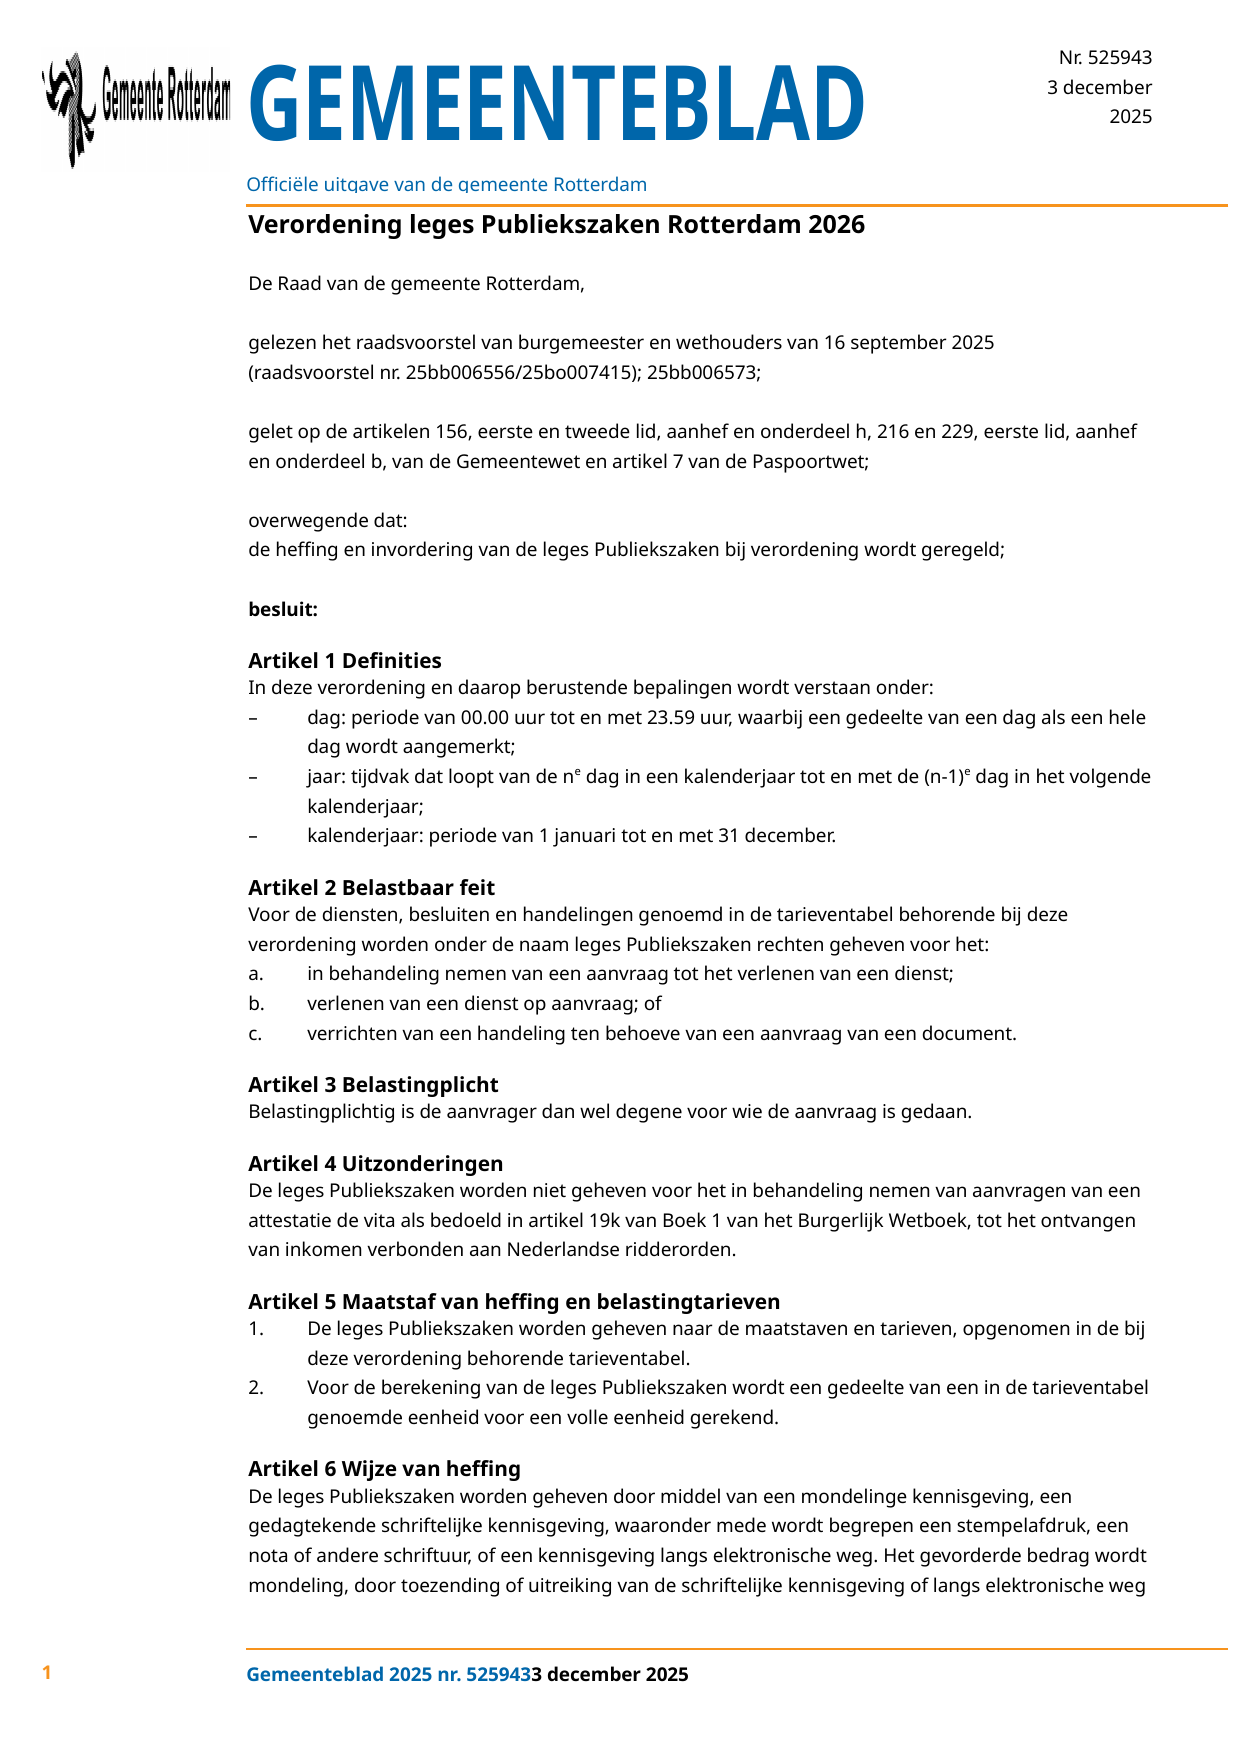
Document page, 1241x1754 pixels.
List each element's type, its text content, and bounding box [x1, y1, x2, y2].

text overwegende dat: [248, 507, 1152, 533]
text De leges Publiekszaken worden geheven door middel van een mondelinge kennisgeving, een gedagtekende schriftelijke kennisgeving, waaronder mede wordt begrepen een stempelafdruk, een nota of andere schriftuur, of een kennisgeving langs elektronische weg. Het gevorderde bedrag wordt mondeling, door toezending of uitreiking van de schriftelijke kennisgeving of langs elektronische weg [248, 1483, 1152, 1597]
text Artikel 3 Belastingplicht [248, 1070, 1152, 1098]
text Artikel 5 Maatstaf van heffing en belastingtarieven [248, 1287, 1152, 1315]
text Artikel 1 Definities [248, 646, 1152, 674]
text De leges Publiekszaken worden niet geheven voor het in behandeling nemen van aanvragen van een attestatie de vita als bedoeld in artikel 19k van Boek 1 van het Burgerlijk Wetboek, tot het ontvangen van inkomen verbonden aan Nederlandse ridderorden. [248, 1177, 1152, 1262]
text (raadsvoorstel nr. 25bb006556/25bo007415); 25bb006573; [248, 359, 1152, 385]
text Artikel 4 Uitzonderingen [248, 1149, 1152, 1177]
list De leges Publiekszaken worden geheven naar de maatstaven en tarieven, opgenomen in de bij deze verordening behorende tarieventabel. [248, 1315, 1152, 1371]
text gelezen het raadsvoorstel van burgemeester en wethouders van 16 september 2025 [248, 329, 1152, 355]
list verrichten van een handeling ten behoeve van een aanvraag van een document. [248, 1020, 1152, 1045]
picture [41, 47, 231, 172]
text gelet op de artikelen 156, eerste en tweede lid, aanhef en onderdeel h, 216 en 229, eerste lid, aanhef en onderdeel b, van de Gemeentewet en artikel 7 van de Paspoortwet; [248, 418, 1152, 473]
text Artikel 6 Wijze van heffing [248, 1454, 1152, 1483]
list verlenen van een dienst op aanvraag; of [248, 990, 1152, 1016]
text De Raad van de gemeente Rotterdam, [248, 270, 1152, 296]
list Voor de berekening van de leges Publiekszaken wordt een gedeelte van een in de tarieventabel genoemde eenheid voor een volle eenheid gerekend. [248, 1374, 1152, 1430]
text In deze verordening en daarop berustende bepalingen wordt verstaan onder: [248, 674, 1152, 700]
text Artikel 2 Belastbaar feit [248, 873, 1152, 901]
text Verordening leges Publiekszaken Rotterdam 2026 [248, 207, 1152, 241]
text de heffing en invordering van de leges Publiekszaken bij verordening wordt geregeld; [248, 537, 1152, 562]
text Voor de diensten, besluiten en handelingen genoemd in de tarieventabel behorende bij deze verordening worden onder de naam leges Publiekszaken rechten geheven voor het: [248, 901, 1152, 957]
list dag: periode van 00.00 uur tot en met 23.59 uur, waarbij een gedeelte van een dag als een hele dag wordt aangemerkt; [248, 704, 1152, 759]
text Belastingplichtig is de aanvrager dan wel degene voor wie de aanvraag is gedaan. [248, 1098, 1152, 1124]
list jaar: tijdvak dat loopt van de ne dag in een kalenderjaar tot en met de (n-1)e dag in het volgende kalenderjaar; [248, 763, 1152, 819]
list in behandeling nemen van een aanvraag tot het verlenen van een dienst; [248, 961, 1152, 986]
list kalenderjaar: periode van 1 januari tot en met 31 december. [248, 822, 1152, 848]
text besluit: [248, 596, 1152, 621]
